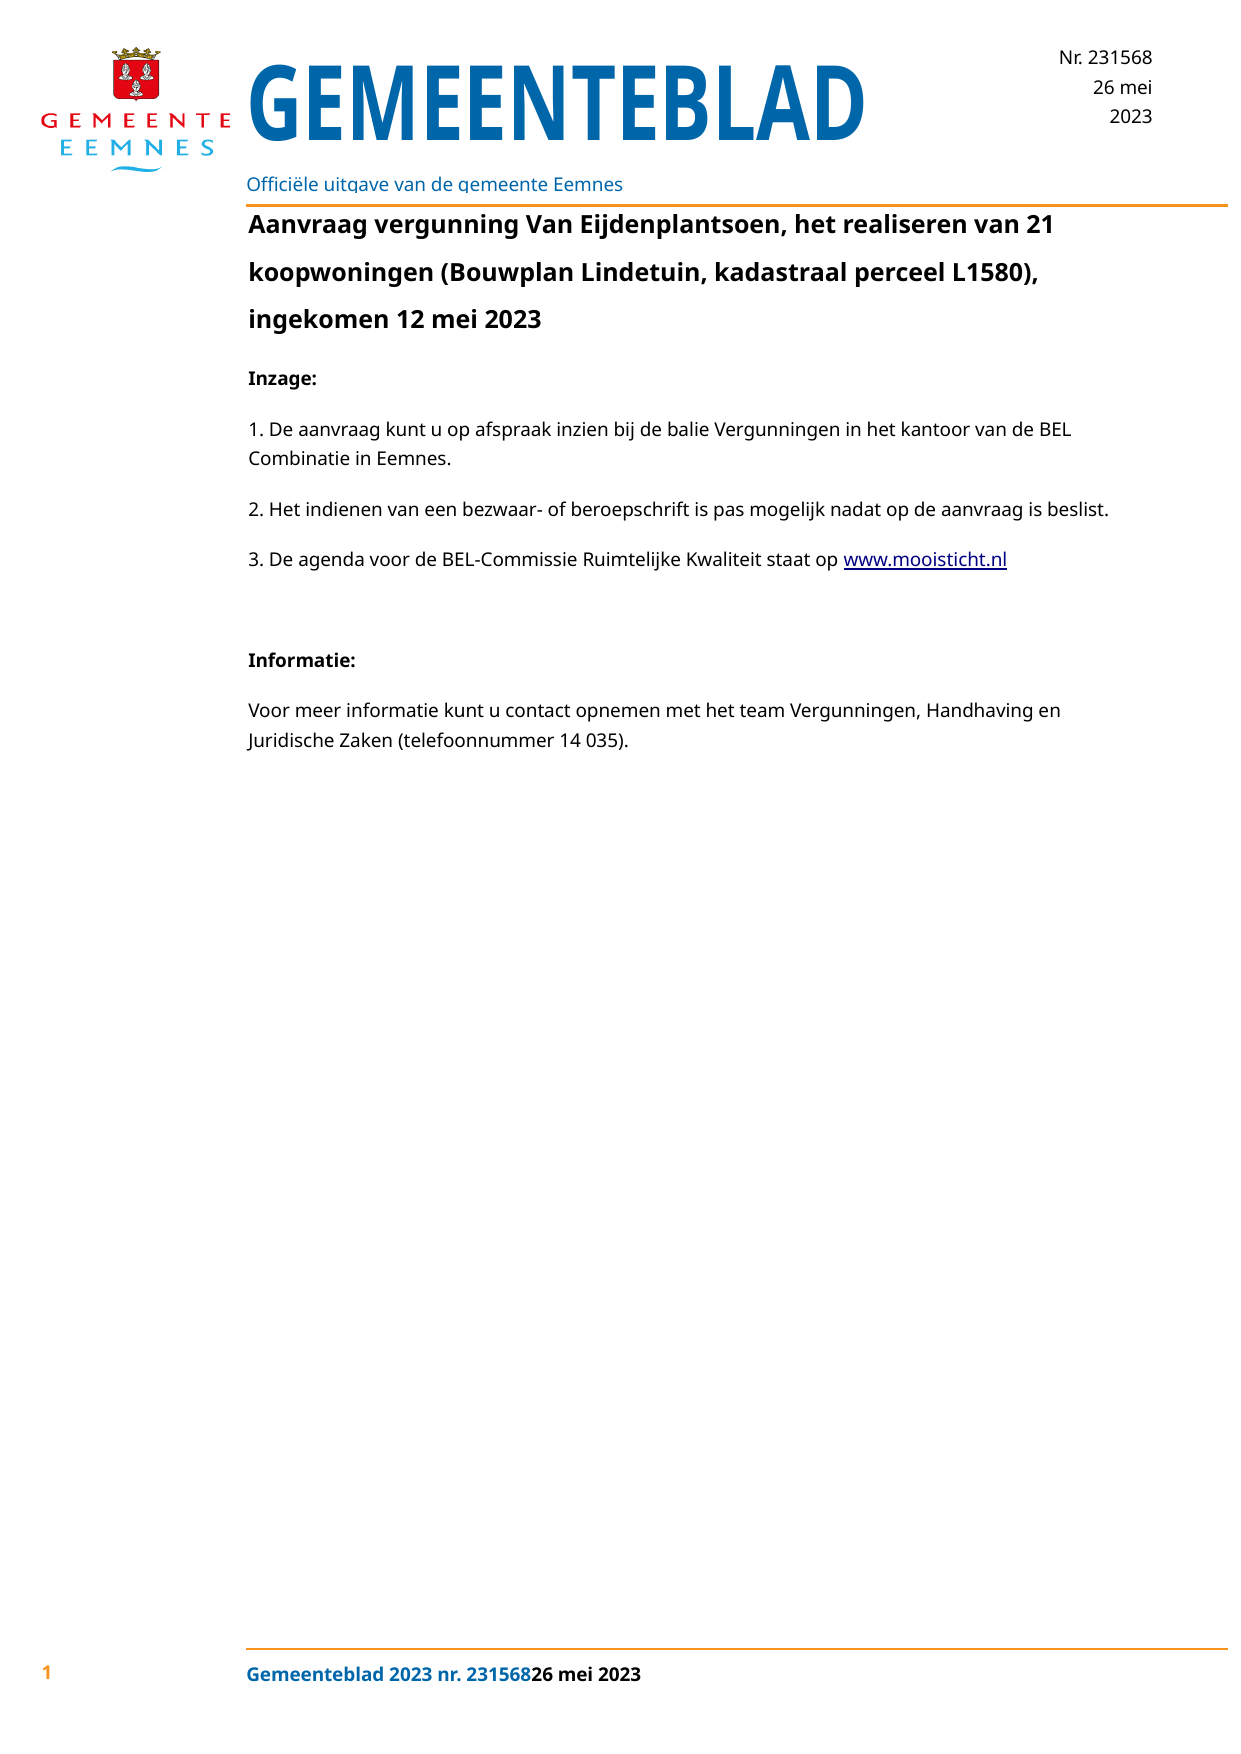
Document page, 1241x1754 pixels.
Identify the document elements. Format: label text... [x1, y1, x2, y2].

picture [41, 47, 231, 172]
text Inzage: [248, 366, 1152, 391]
text 3. De agenda voor de BEL-Commissie Ruimtelijke Kwaliteit staat op www.mooisticht.nl [248, 546, 1152, 572]
text Voor meer informatie kunt u contact opnemen met het team Vergunningen, Handhaving en Juridische Zaken (telefoonnummer 14 035). [248, 698, 1152, 753]
text 2. Het indienen van een bezwaar- of beroepschrift is pas mogelijk nadat op de aanvraag is beslist. [248, 496, 1152, 522]
text Aanvraag vergunning Van Eijdenplantsoen, het realiseren van 21 koopwoningen (Bouwplan Lindetuin, kadastraal perceel L1580), ingekomen 12 mei 2023 [248, 207, 1152, 336]
text 1. De aanvraag kunt u op afspraak inzien bij de balie Vergunningen in het kantoor van de BEL Combinatie in Eemnes. [248, 416, 1152, 471]
text Informatie: [248, 647, 1152, 673]
